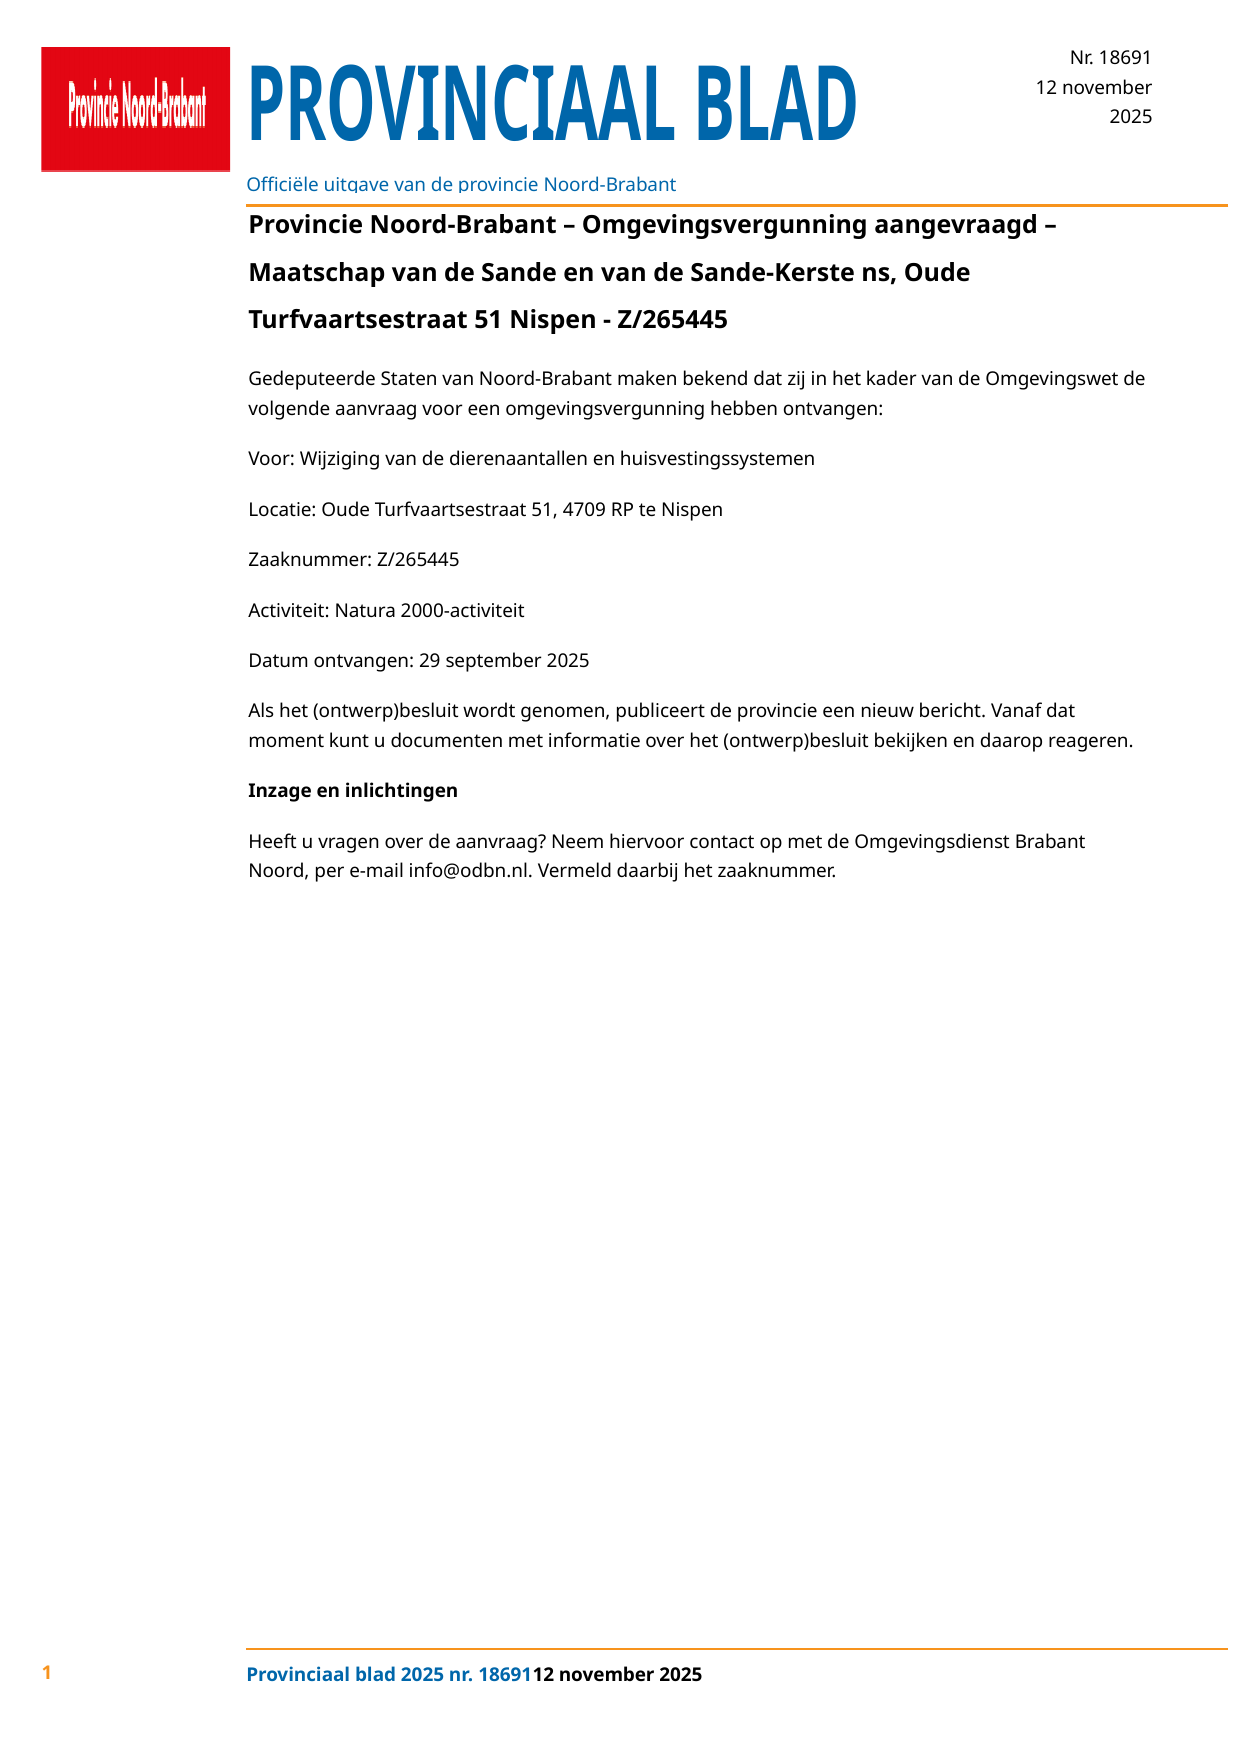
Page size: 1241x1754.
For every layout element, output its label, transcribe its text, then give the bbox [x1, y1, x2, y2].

text Gedeputeerde Staten van Noord-Brabant maken bekend dat zij in het kader van de Omgevingswet de volgende aanvraag voor een omgevingsvergunning hebben ontvangen: [248, 366, 1152, 421]
text Als het (ontwerp)besluit wordt genomen, publiceert de provincie een nieuw bericht. Vanaf dat moment kunt u documenten met informatie over het (ontwerp)besluit bekijken en daarop reageren. [248, 698, 1152, 753]
text Heeft u vragen over de aanvraag? Neem hiervoor contact op met de Omgevingsdienst Brabant Noord, per e-mail info@odbn.nl. Vermeld daarbij het zaaknummer. [248, 828, 1152, 883]
text Locatie: Oude Turfvaartsestraat 51, 4709 RP te Nispen [248, 496, 1152, 522]
picture [41, 47, 231, 172]
text Voor: Wijziging van de dierenaantallen en huisvestingssystemen [248, 446, 1152, 471]
text Activiteit: Natura 2000-activiteit [248, 597, 1152, 622]
text Zaaknummer: Z/265445 [248, 546, 1152, 572]
text Inzage en inlichtingen [248, 778, 1152, 803]
text Datum ontvangen: 29 september 2025 [248, 647, 1152, 673]
text Provincie Noord-Brabant – Omgevingsvergunning aangevraagd – Maatschap van de Sande en van de Sande-Kerste ns, Oude Turfvaartsestraat 51 Nispen - Z/265445 [248, 207, 1152, 336]
